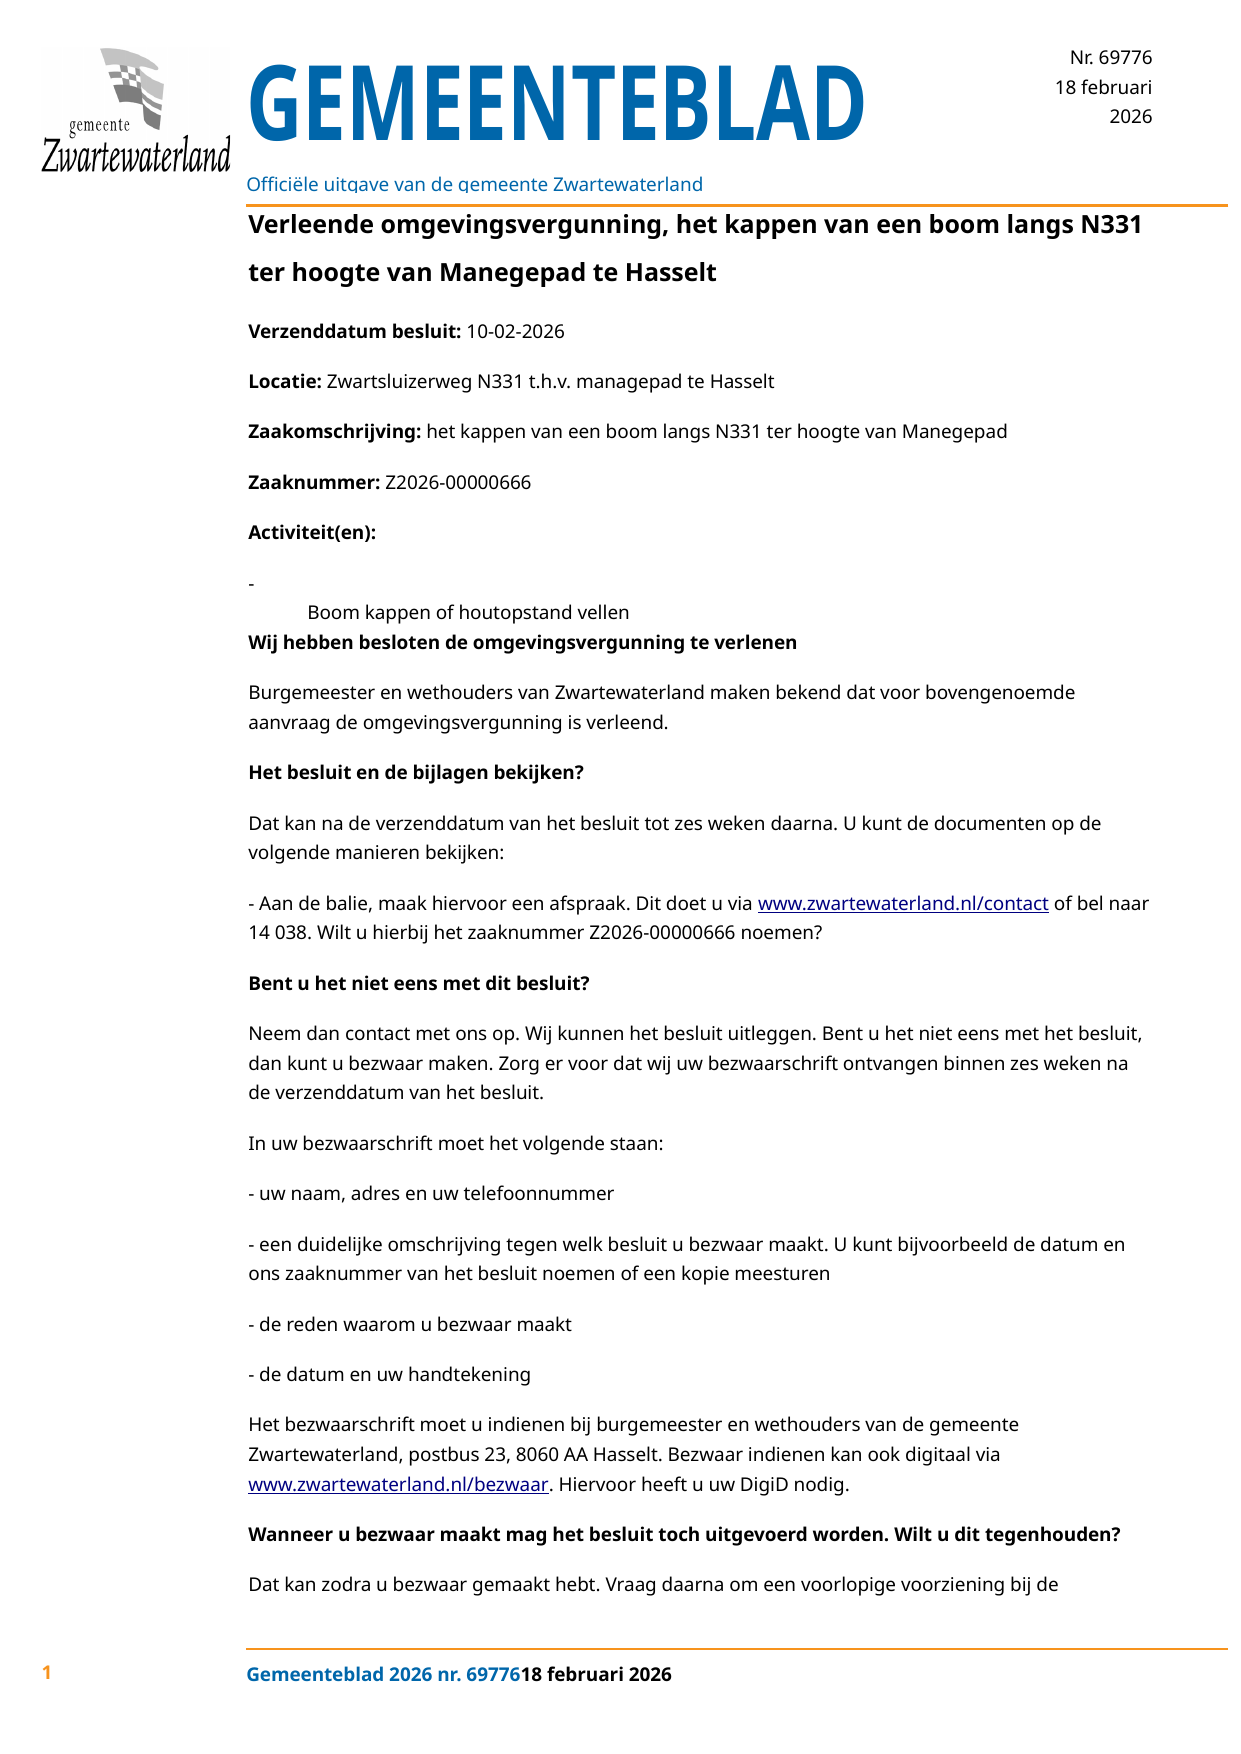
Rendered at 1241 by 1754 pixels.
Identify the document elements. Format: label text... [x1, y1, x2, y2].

text - Aan de balie, maak hiervoor een afspraak. Dit doet u via www.zwartewaterland.nl/contact of bel naar 14 038. Wilt u hierbij het zaaknummer Z2026-00000666 noemen? [248, 890, 1152, 945]
text Bent u het niet eens met dit besluit? [248, 970, 1152, 996]
text Dat kan na de verzenddatum van het besluit tot zes weken daarna. U kunt de documenten op de volgende manieren bekijken: [248, 810, 1152, 865]
text - de datum en uw handtekening [248, 1361, 1152, 1387]
text Verleende omgevingsvergunning, het kappen van een boom langs N331 ter hoogte van Manegepad te Hasselt [248, 207, 1152, 288]
text - een duidelijke omschrijving tegen welk besluit u bezwaar maakt. U kunt bijvoorbeeld de datum en ons zaaknummer van het besluit noemen of een kopie meesturen [248, 1231, 1152, 1286]
picture [41, 47, 231, 172]
text In uw bezwaarschrift moet het volgende staan: [248, 1130, 1152, 1156]
text Wanneer u bezwaar maakt mag het besluit toch uitgevoerd worden. Wilt u dit tegenhouden? [248, 1521, 1152, 1547]
text Dat kan zodra u bezwaar gemaakt hebt. Vraag daarna om een voorlopige voorziening bij de [248, 1572, 1152, 1597]
text Zaaknummer: Z2026-00000666 [248, 469, 1152, 495]
text Burgemeester en wethouders van Zwartewaterland maken bekend dat voor bovengenoemde aanvraag de omgevingsvergunning is verleend. [248, 679, 1152, 735]
text Het besluit en de bijlagen bekijken? [248, 759, 1152, 785]
text Het bezwaarschrift moet u indienen bij burgemeester en wethouders van de gemeente Zwartewaterland, postbus 23, 8060 AA Hasselt. Bezwaar indienen kan ook digitaal via www.zwartewaterland.nl/bezwaar. Hiervoor heeft u uw DigiD nodig. [248, 1412, 1152, 1497]
text Neem dan contact met ons op. Wij kunnen het besluit uitleggen. Bent u het niet eens met het besluit, dan kunt u bezwaar maken. Zorg er voor dat wij uw bezwaarschrift ontvangen binnen zes weken na de verzenddatum van het besluit. [248, 1020, 1152, 1105]
text - uw naam, adres en uw telefoonnummer [248, 1180, 1152, 1206]
text - de reden waarom u bezwaar maakt [248, 1311, 1152, 1337]
text Verzenddatum besluit: 10-02-2026 [248, 318, 1152, 344]
text Activiteit(en): [248, 519, 1152, 545]
text Locatie: Zwartsluizerweg N331 t.h.v. managepad te Hasselt [248, 368, 1152, 394]
list Boom kappen of houtopstand vellen [248, 599, 1152, 625]
text Zaakomschrijving: het kappen van een boom langs N331 ter hoogte van Manegepad [248, 419, 1152, 444]
text Wij hebben besloten de omgevingsvergunning te verlenen [248, 629, 1152, 655]
